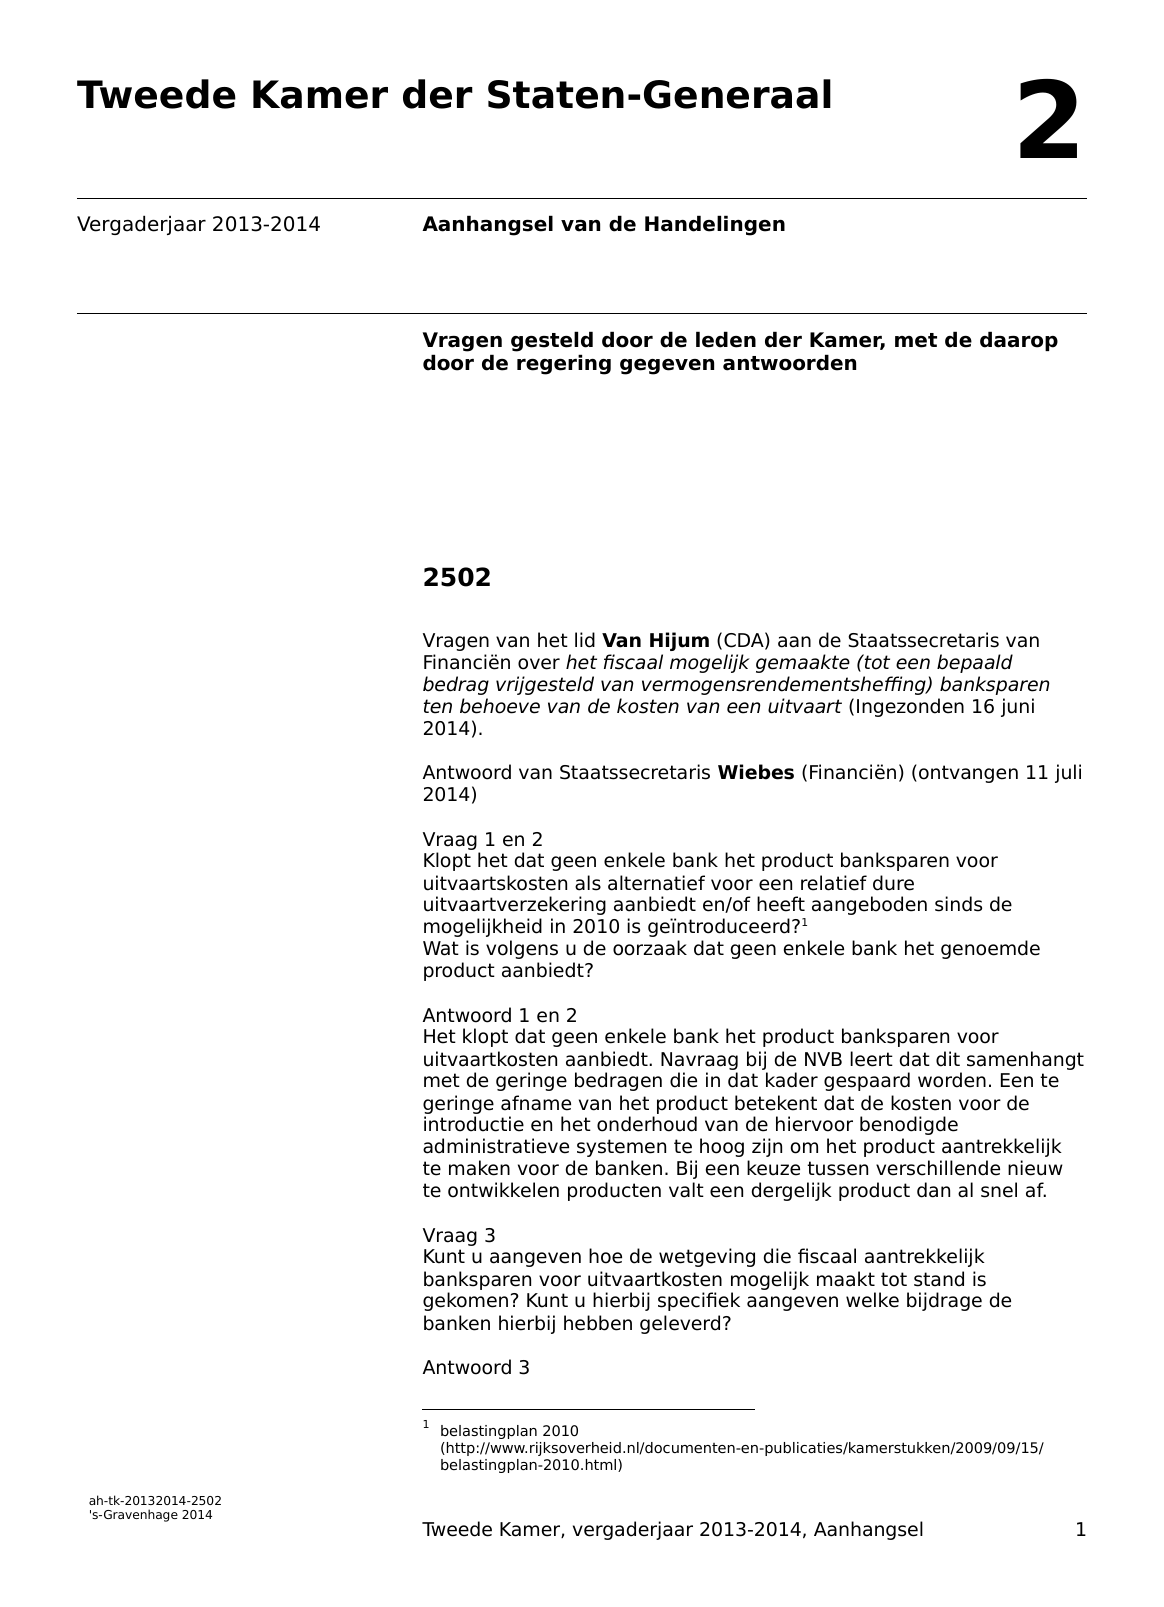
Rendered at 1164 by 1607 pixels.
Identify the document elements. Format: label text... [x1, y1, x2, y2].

text belastingplan 2010 (http://www.rijksoverheid.nl/documenten-en-publicaties/kamerstukken/2009/09/15/belastingplan-2010.html) [422, 1418, 1087, 1474]
text Vraag 3 [422, 1224, 1087, 1246]
text Het klopt dat geen enkele bank het product banksparen voor uitvaartkosten aanbiedt. Navraag bij de NVB leert dat dit samenhangt met de geringe bedragen die in dat kader gespaard worden. Een te geringe afname van het product betekent dat de kosten voor de introductie en het onderhoud van de hiervoor benodigde administratieve systemen te hoog zijn om het product aantrekkelijk te maken voor de banken. Bij een keuze tussen verschillende nieuw te ontwikkelen producten valt een dergelijk product dan al snel af. [422, 1026, 1087, 1202]
text Antwoord van Staatssecretaris Wiebes (Financiën) (ontvangen 11 juli 2014) [422, 762, 1087, 806]
text Antwoord 1 en 2 [422, 1004, 1087, 1026]
table_cell Vragen gesteld door de leden der Kamer, met de daarop door de regering gegeven antwoorden [422, 314, 1087, 375]
table_cell Vergaderjaar 2013-2014 [77, 199, 422, 313]
text ah-tk-20132014-2502 [88, 1494, 323, 1508]
text Klopt het dat geen enkele bank het product banksparen voor uitvaartskosten als alternatief voor een relatief dure uitvaartverzekering aanbiedt en/of heeft aangeboden sinds de mogelijkheid in 2010 is geïntroduceerd? [422, 850, 1087, 938]
text 's-Gravenhage 2014 [88, 1508, 323, 1522]
text Wat is volgens u de oorzaak dat geen enkele bank het genoemde product aanbiedt? [422, 938, 1087, 982]
text Kunt u aangeven hoe de wetgeving die fiscaal aantrekkelijk banksparen voor uitvaartkosten mogelijk maakt tot stand is gekomen? Kunt u hierbij specifiek aangeven welke bijdrage de banken hierbij hebben geleverd? [422, 1246, 1087, 1334]
table_cell Aanhangsel van de Handelingen [422, 199, 1087, 313]
text 2502 [422, 563, 1087, 592]
text Vragen van het lid Van Hijum (CDA) aan de Staatssecretaris van Financiën over het fiscaal mogelijk gemaakte (tot een bepaald bedrag vrijgesteld van vermogensrendementsheffing) banksparen ten behoeve van de kosten van een uitvaart (Ingezonden 16 juni 2014). [422, 630, 1087, 740]
text Antwoord 3 [422, 1357, 1087, 1378]
text Vraag 1 en 2 [422, 828, 1087, 850]
table_header 2 [886, 59, 1087, 198]
table_header Tweede Kamer der Staten-Generaal [77, 59, 886, 198]
table_cell [77, 314, 422, 375]
